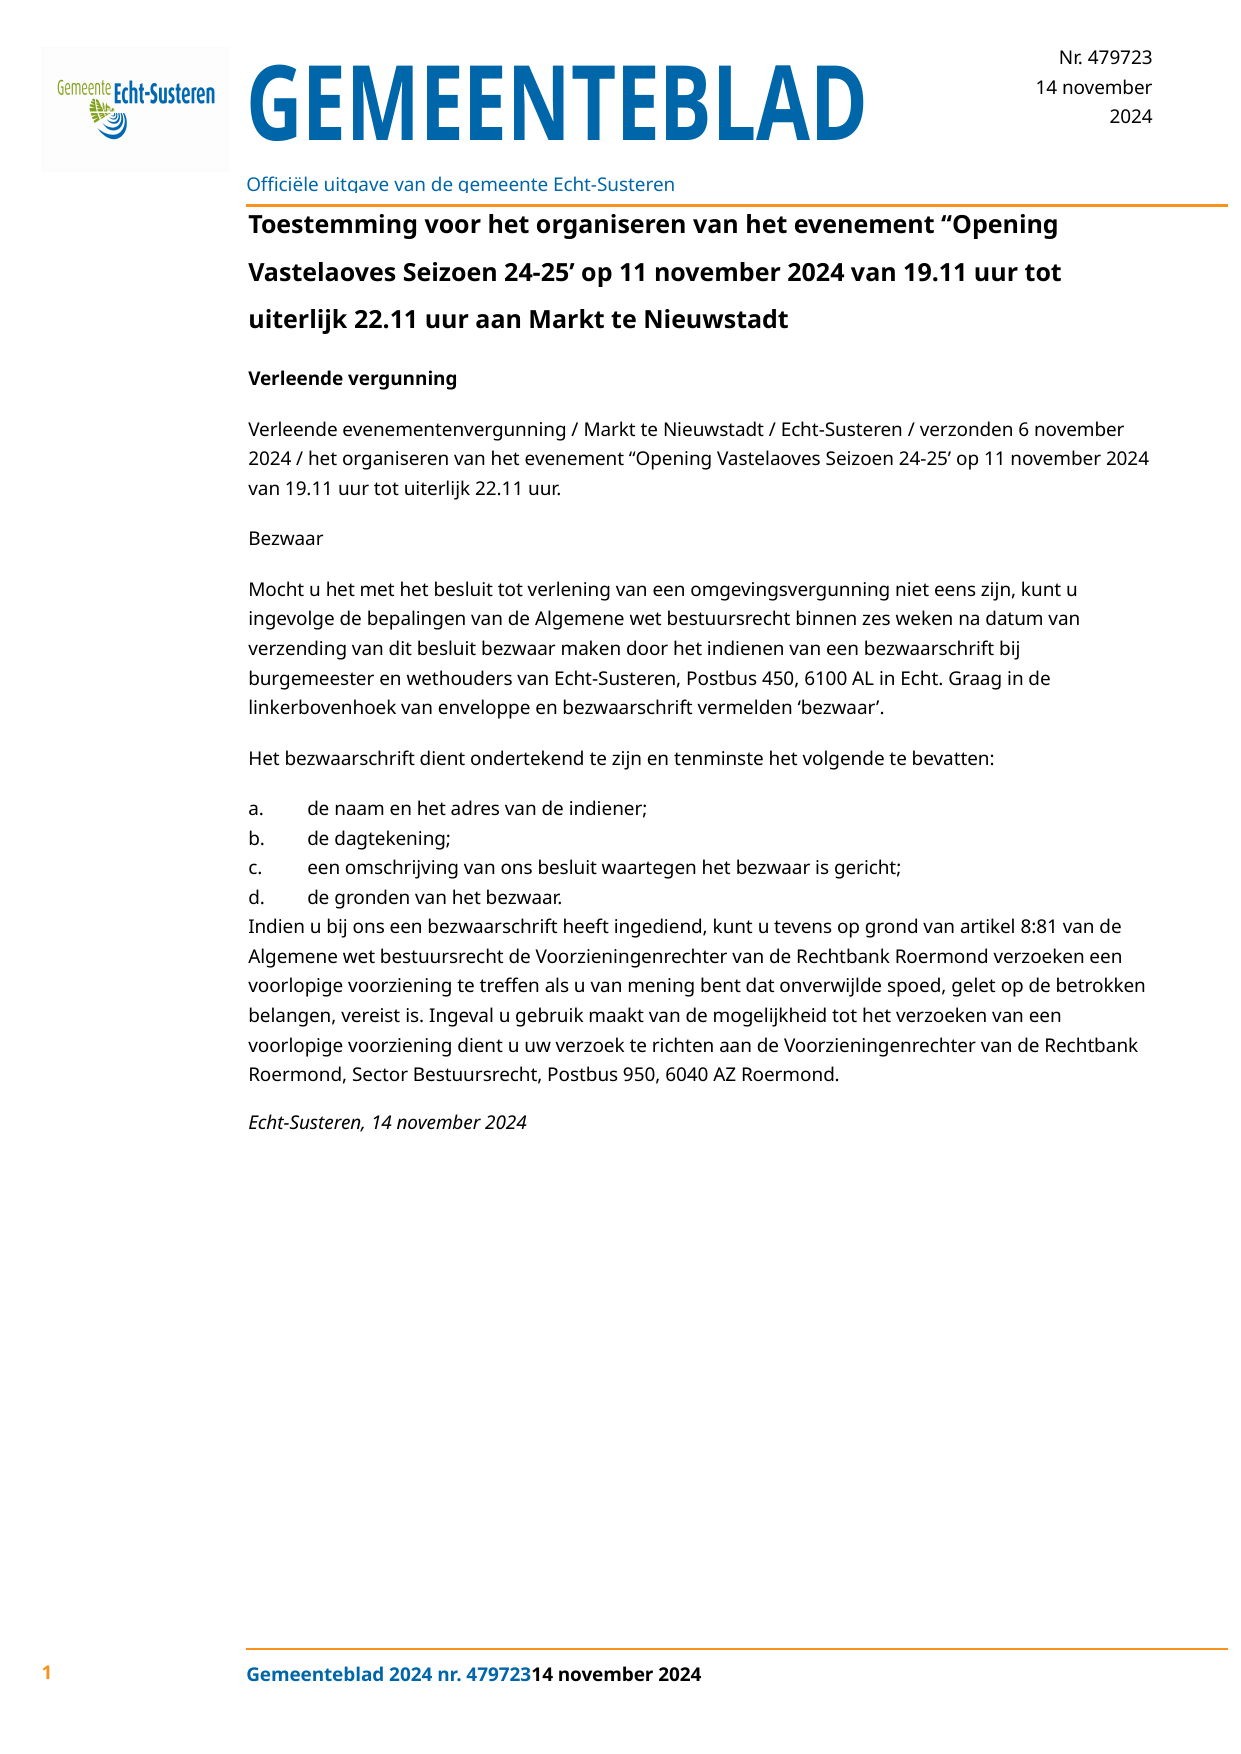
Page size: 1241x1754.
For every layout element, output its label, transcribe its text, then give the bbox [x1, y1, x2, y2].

list de gronden van het bezwaar. [248, 884, 1152, 909]
text Toestemming voor het organiseren van het evenement ‘‘Opening Vastelaoves Seizoen 24-25’ op 11 november 2024 van 19.11 uur tot uiterlijk 22.11 uur aan Markt te Nieuwstadt [248, 207, 1152, 336]
text Het bezwaarschrift dient ondertekend te zijn en tenminste het volgende te bevatten: [248, 745, 1152, 770]
text Indien u bij ons een bezwaarschrift heeft ingediend, kunt u tevens op grond van artikel 8:81 van de Algemene wet bestuursrecht de Voorzieningenrechter van de Rechtbank Roermond verzoeken een voorlopige voorziening te treffen als u van mening bent dat onverwijlde spoed, gelet op de betrokken belangen, vereist is. Ingeval u gebruik maakt van de mogelijkheid tot het verzoeken van een voorlopige voorziening dient u uw verzoek te richten aan de Voorzieningenrechter van de Rechtbank Roermond, Sector Bestuursrecht, Postbus 950, 6040 AZ Roermond. [248, 913, 1152, 1087]
list de dagtekening; [248, 825, 1152, 850]
picture [41, 47, 231, 172]
text Mocht u het met het besluit tot verlening van een omgevingsvergunning niet eens zijn, kunt u ingevolge de bepalingen van de Algemene wet bestuursrecht binnen zes weken na datum van verzending van dit besluit bezwaar maken door het indienen van een bezwaarschrift bij burgemeester en wethouders van Echt-Susteren, Postbus 450, 6100 AL in Echt. Graag in de linkerbovenhoek van enveloppe en bezwaarschrift vermelden ‘bezwaar’. [248, 576, 1152, 720]
text Verleende vergunning [248, 366, 1152, 391]
text Echt-Susteren, 14 november 2024 [248, 1109, 1152, 1135]
text Verleende evenementenvergunning / Markt te Nieuwstadt / Echt-Susteren / verzonden 6 november 2024 / het organiseren van het evenement ‘‘Opening Vastelaoves Seizoen 24-25’ op 11 november 2024 van 19.11 uur tot uiterlijk 22.11 uur. [248, 416, 1152, 501]
list de naam en het adres van de indiener; [248, 795, 1152, 821]
text Bezwaar [248, 526, 1152, 551]
list een omschrijving van ons besluit waartegen het bezwaar is gericht; [248, 854, 1152, 880]
